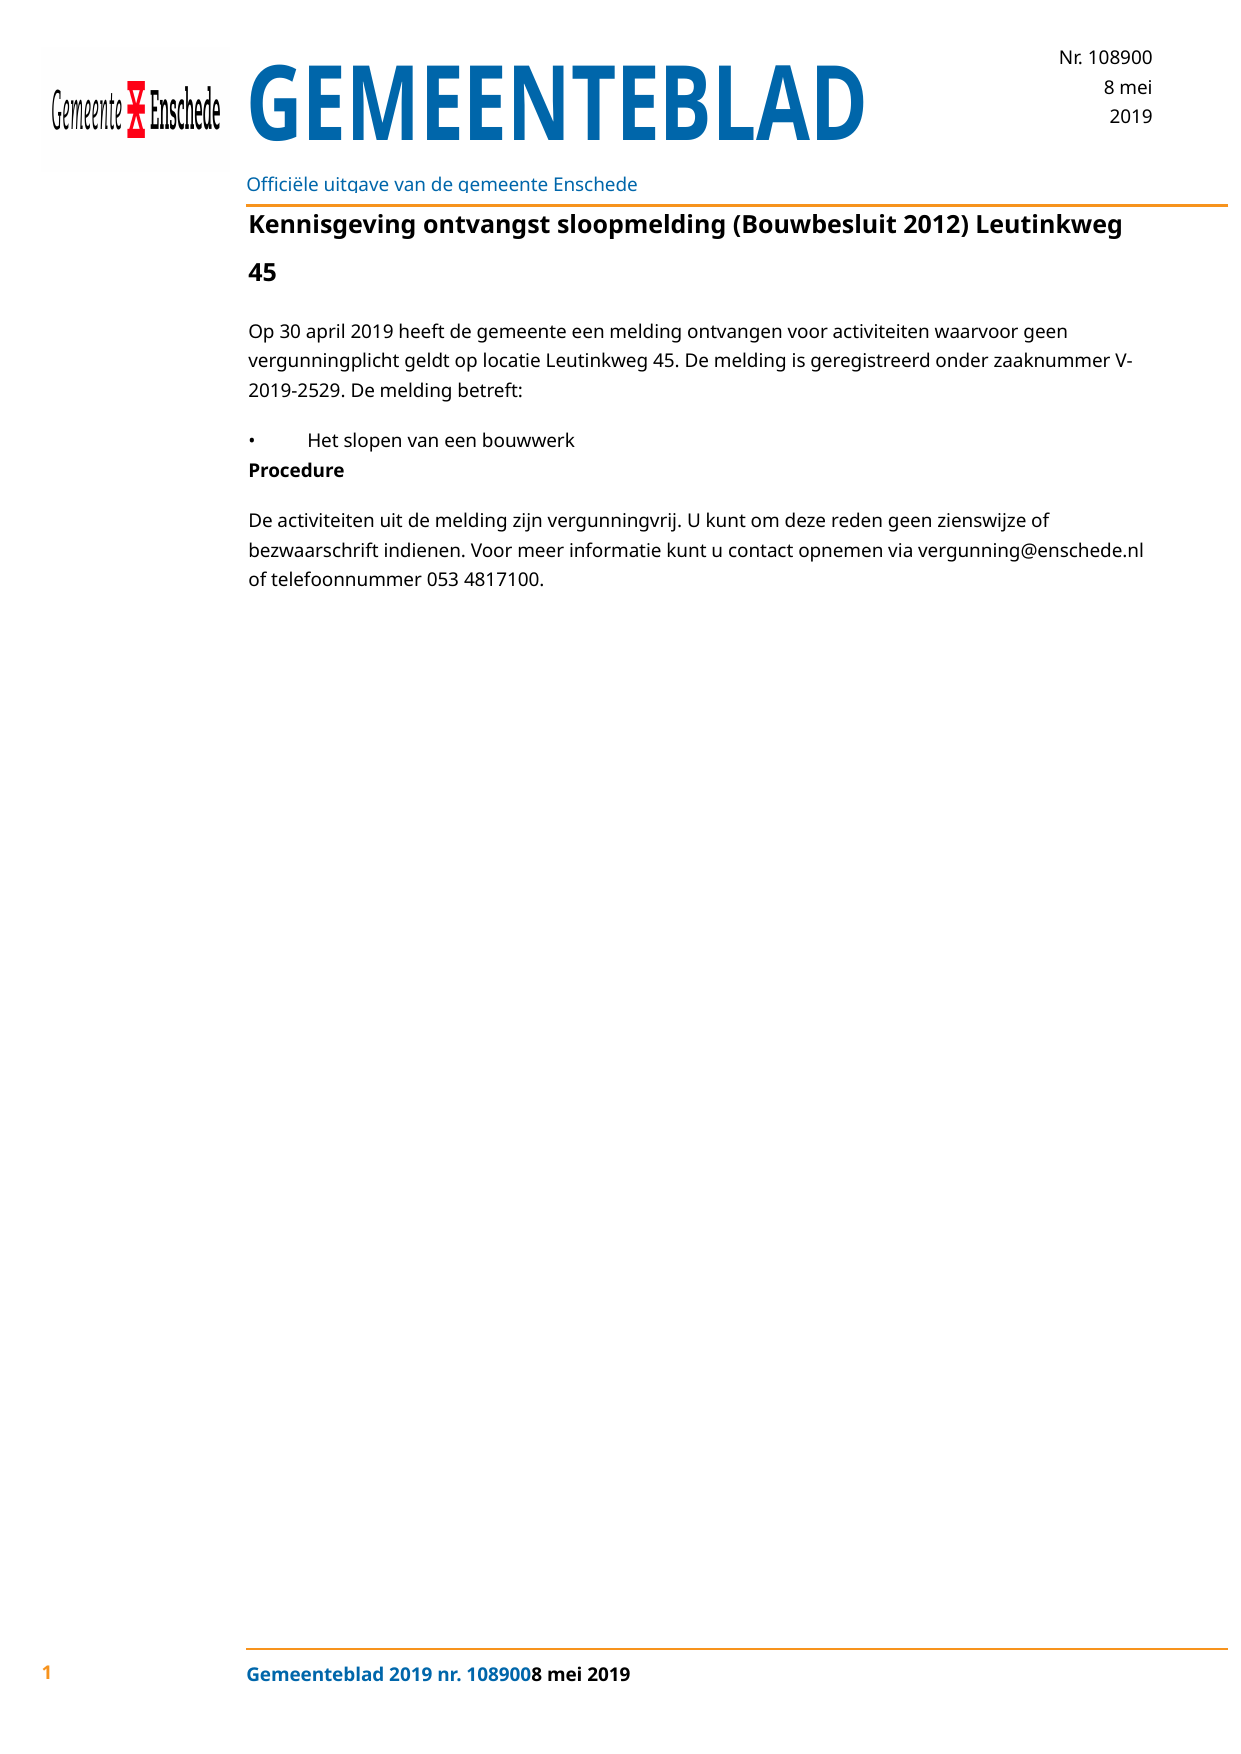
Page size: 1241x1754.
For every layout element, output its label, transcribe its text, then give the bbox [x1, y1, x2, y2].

text Kennisgeving ontvangst sloopmelding (Bouwbesluit 2012) Leutinkweg 45 [248, 207, 1152, 288]
text Procedure [248, 457, 1152, 483]
picture [41, 47, 231, 172]
text Op 30 april 2019 heeft de gemeente een melding ontvangen voor activiteiten waarvoor geen vergunningplicht geldt op locatie Leutinkweg 45. De melding is geregistreerd onder zaaknummer V-2019-2529. De melding betreft: [248, 318, 1152, 403]
text De activiteiten uit de melding zijn vergunningvrij. U kunt om deze reden geen zienswijze of bezwaarschrift indienen. Voor meer informatie kunt u contact opnemen via vergunning@enschede.nl of telefoonnummer 053 4817100. [248, 507, 1152, 592]
list Het slopen van een bouwwerk [248, 427, 1152, 453]
